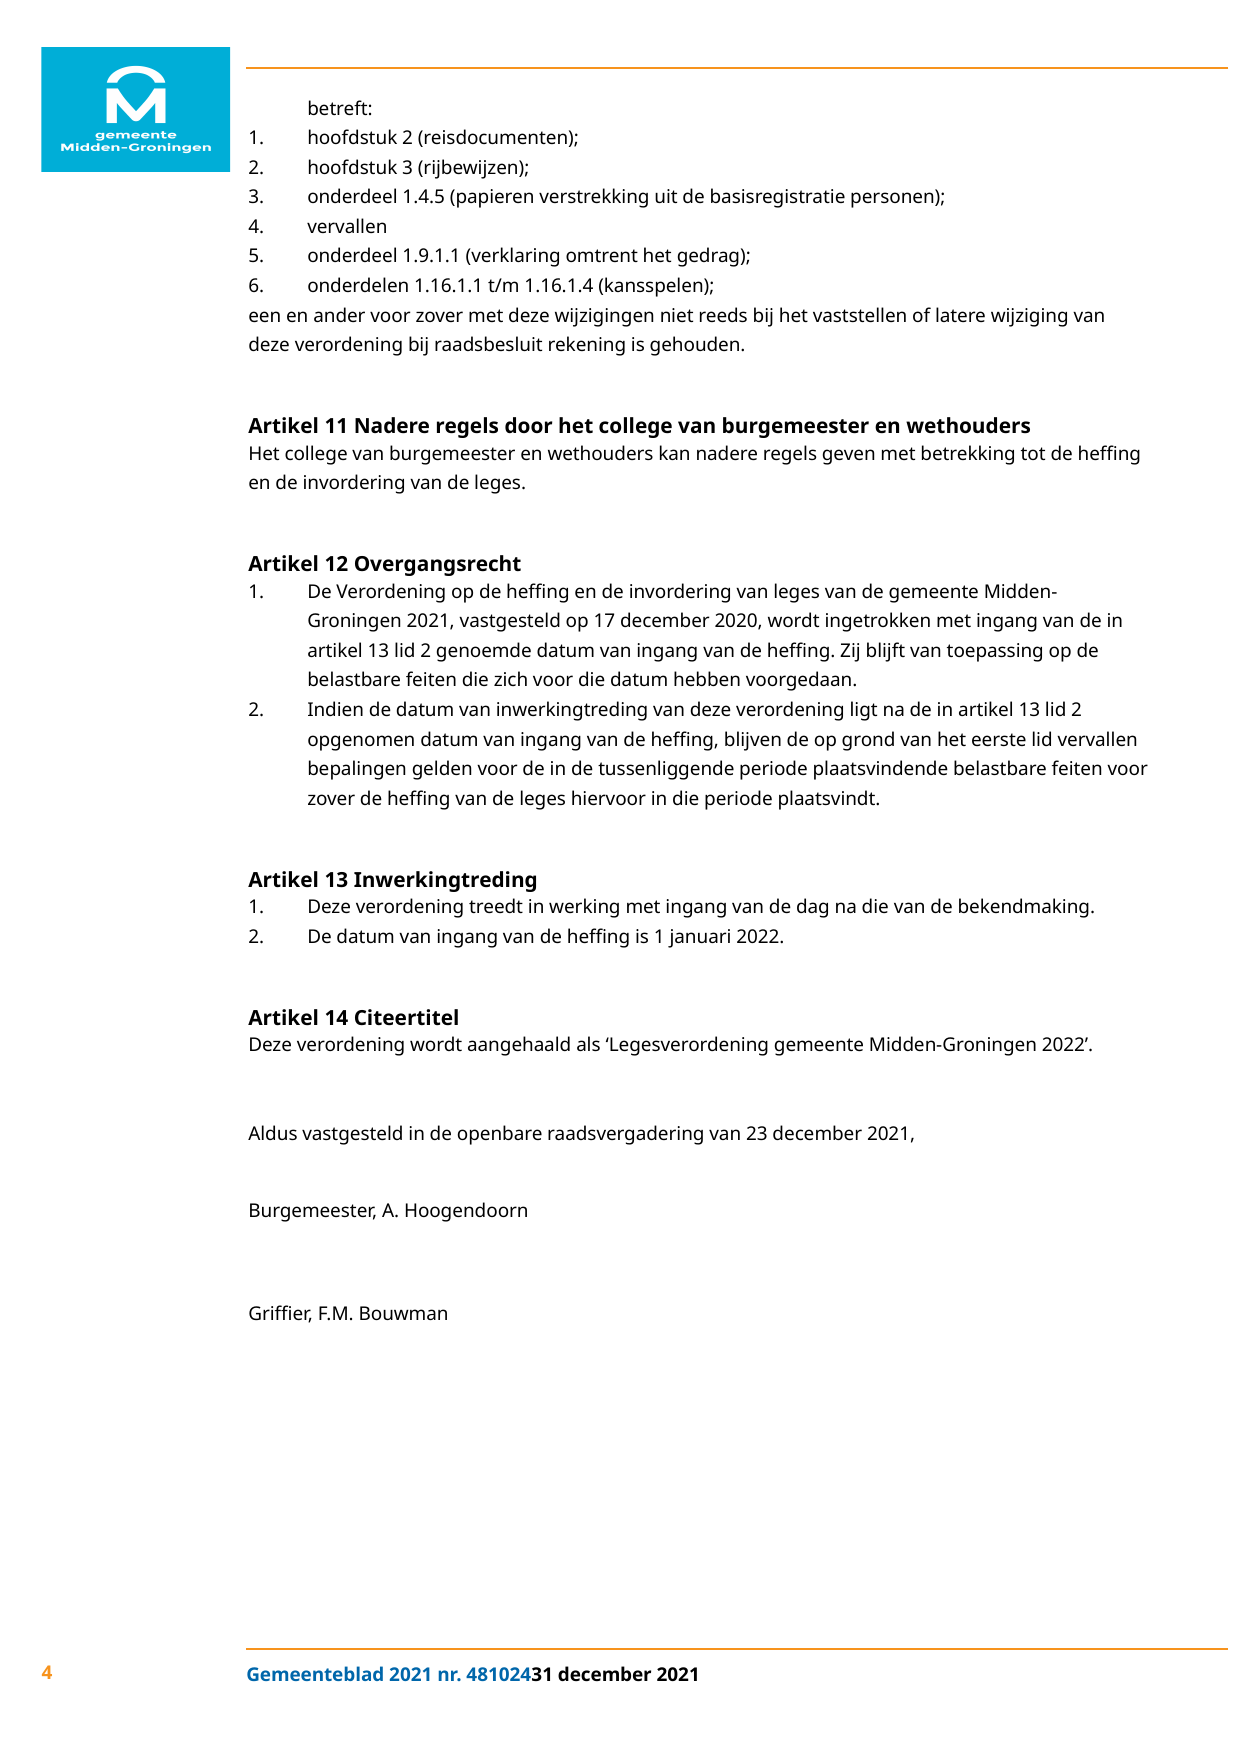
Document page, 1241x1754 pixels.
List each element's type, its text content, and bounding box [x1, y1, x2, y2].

text Burgemeester, A. Hoogendoorn [248, 1197, 1152, 1223]
list vervallen [248, 213, 1152, 239]
list onderdelen 1.16.1.1 t/m 1.16.1.4 (kansspelen); [248, 272, 1152, 298]
list onderdeel 1.9.1.1 (verklaring omtrent het gedrag); [248, 243, 1152, 268]
text Artikel 14 Citeertitel [248, 1003, 1152, 1031]
text Deze verordening wordt aangehaald als ‘Legesverordening gemeente Midden-Groningen 2022’. [248, 1031, 1152, 1057]
list De Verordening op de heffing en de invordering van leges van de gemeente Midden-Groningen 2021, vastgesteld op 17 december 2020, wordt ingetrokken met ingang van de in artikel 13 lid 2 genoemde datum van ingang van de heffing. Zij blijft van toepassing op de belastbare feiten die zich voor die datum hebben voorgedaan. [248, 578, 1152, 692]
list betreft: [248, 95, 1152, 121]
picture [184, 146, 190, 153]
list hoofdstuk 3 (rijbewijzen); [248, 154, 1152, 180]
text Griffier, F.M. Bouwman [248, 1300, 1152, 1326]
picture [107, 89, 165, 122]
text een en ander voor zover met deze wijzigingen niet reeds bij het vaststellen of latere wijziging van deze verordening bij raadsbesluit rekening is gehouden. [248, 302, 1152, 357]
list Indien de datum van inwerkingtreding van deze verordening ligt na de in artikel 13 lid 2 opgenomen datum van ingang van de heffing, blijven de op grond van het eerste lid vervallen bepalingen gelden voor de in de tussenliggende periode plaatsvindende belastbare feiten voor zover de heffing van de leges hiervoor in die periode plaatsvindt. [248, 696, 1152, 811]
text Artikel 13 Inwerkingtreding [248, 865, 1152, 893]
list Deze verordening treedt in werking met ingang van de dag na die van de bekendmaking. [248, 893, 1152, 919]
list De datum van ingang van de heffing is 1 januari 2022. [248, 923, 1152, 949]
list onderdeel 1.4.5 (papieren verstrekking uit de basisregistratie personen); [248, 183, 1152, 209]
list hoofdstuk 2 (reisdocumenten); [248, 124, 1152, 150]
text Aldus vastgesteld in de openbare raadsvergadering van 23 december 2021, [248, 1120, 1152, 1146]
picture [108, 66, 164, 82]
text Het college van burgemeester en wethouders kan nadere regels geven met betrekking tot de heffing en de invordering van de leges. [248, 440, 1152, 495]
text Artikel 12 Overgangsrecht [248, 549, 1152, 578]
text Artikel 11 Nadere regels door het college van burgemeester en wethouders [248, 411, 1152, 440]
